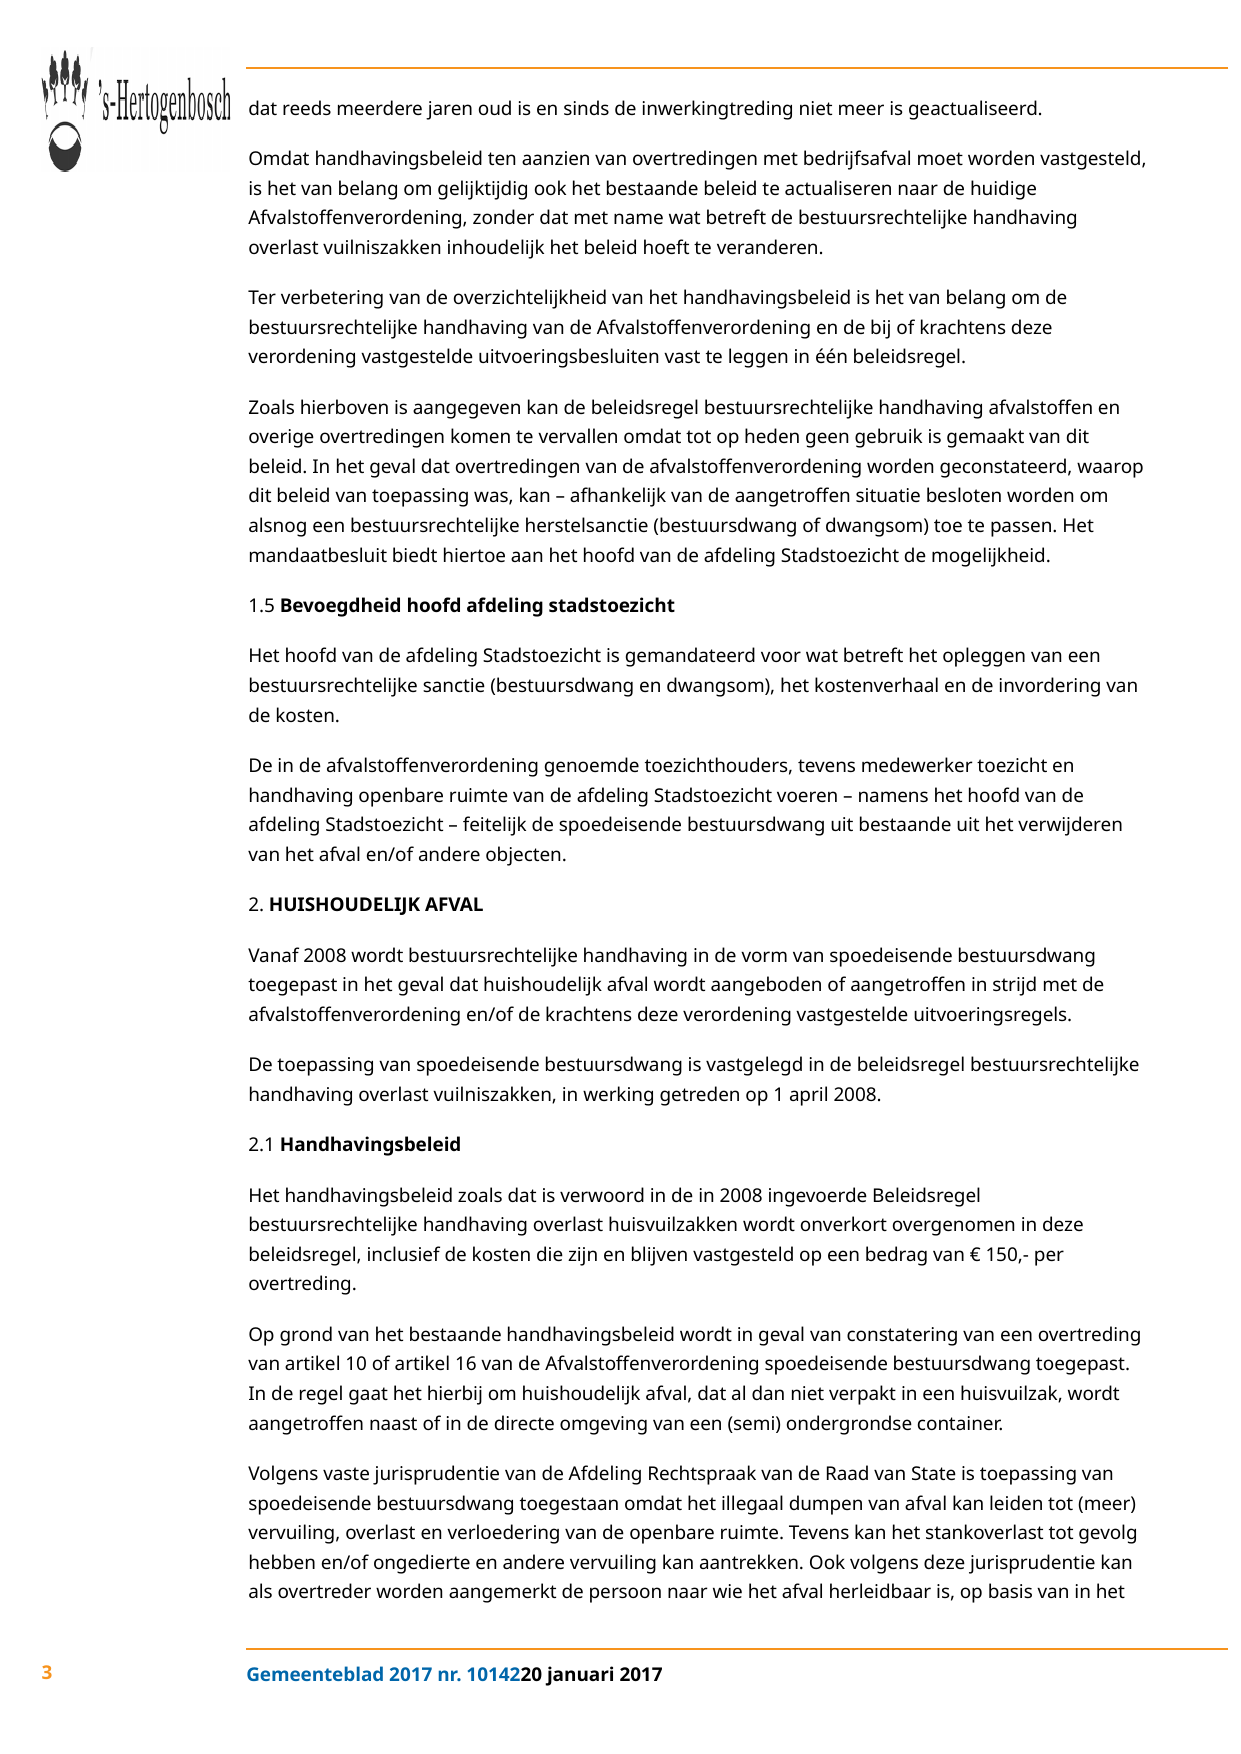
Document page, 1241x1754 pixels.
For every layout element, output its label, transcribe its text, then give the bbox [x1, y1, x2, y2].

text 2.1 Handhavingsbeleid [248, 1131, 1152, 1157]
text Het hoofd van de afdeling Stadstoezicht is gemandateerd voor wat betreft het opleggen van een bestuursrechtelijke sanctie (bestuursdwang en dwangsom), het kostenverhaal en de invordering van de kosten. [248, 643, 1152, 728]
text De toepassing van spoedeisende bestuursdwang is vastgelegd in de beleidsregel bestuursrechtelijke handhaving overlast vuilniszakken, in werking getreden op 1 april 2008. [248, 1051, 1152, 1107]
text Het handhavingsbeleid zoals dat is verwoord in de in 2008 ingevoerde Beleidsregel bestuursrechtelijke handhaving overlast huisvuilzakken wordt onverkort overgenomen in deze beleidsregel, inclusief de kosten die zijn en blijven vastgesteld op een bedrag van € 150,- per overtreding. [248, 1182, 1152, 1296]
text 1.5 Bevoegdheid hoofd afdeling stadstoezicht [248, 592, 1152, 618]
text De in de afvalstoffenverordening genoemde toezichthouders, tevens medewerker toezicht en handhaving openbare ruimte van de afdeling Stadstoezicht voeren – namens het hoofd van de afdeling Stadstoezicht – feitelijk de spoedeisende bestuursdwang uit bestaande uit het verwijderen van het afval en/of andere objecten. [248, 752, 1152, 867]
text Omdat handhavingsbeleid ten aanzien van overtredingen met bedrijfsafval moet worden vastgesteld, is het van belang om gelijktijdig ook het bestaande beleid te actualiseren naar de huidige Afvalstoffenverordening, zonder dat met name wat betreft de bestuursrechtelijke handhaving overlast vuilniszakken inhoudelijk het beleid hoeft te veranderen. [248, 145, 1152, 260]
text Volgens vaste jurisprudentie van de Afdeling Rechtspraak van de Raad van State is toepassing van spoedeisende bestuursdwang toegestaan omdat het illegaal dumpen van afval kan leiden tot (meer) vervuiling, overlast en verloedering van de openbare ruimte. Tevens kan het stankoverlast tot gevolg hebben en/of ongedierte en andere vervuiling kan aantrekken. Ook volgens deze jurisprudentie kan als overtreder worden aangemerkt de persoon naar wie het afval herleidbaar is, op basis van in het [248, 1460, 1152, 1604]
text Ter verbetering van de overzichtelijkheid van het handhavingsbeleid is het van belang om de bestuursrechtelijke handhaving van de Afvalstoffenverordening en de bij of krachtens deze verordening vastgestelde uitvoeringsbesluiten vast te leggen in één beleidsregel. [248, 284, 1152, 369]
text dat reeds meerdere jaren oud is en sinds de inwerkingtreding niet meer is geactualiseerd. [248, 95, 1152, 121]
text Vanaf 2008 wordt bestuursrechtelijke handhaving in de vorm van spoedeisende bestuursdwang toegepast in het geval dat huishoudelijk afval wordt aangeboden of aangetroffen in strijd met de afvalstoffenverordening en/of de krachtens deze verordening vastgestelde uitvoeringsregels. [248, 942, 1152, 1027]
picture [41, 47, 231, 172]
text Zoals hierboven is aangegeven kan de beleidsregel bestuursrechtelijke handhaving afvalstoffen en overige overtredingen komen te vervallen omdat tot op heden geen gebruik is gemaakt van dit beleid. In het geval dat overtredingen van de afvalstoffenverordening worden geconstateerd, waarop dit beleid van toepassing was, kan – afhankelijk van de aangetroffen situatie besloten worden om alsnog een bestuursrechtelijke herstelsanctie (bestuursdwang of dwangsom) toe te passen. Het mandaatbesluit biedt hiertoe aan het hoofd van de afdeling Stadstoezicht de mogelijkheid. [248, 394, 1152, 568]
text Op grond van het bestaande handhavingsbeleid wordt in geval van constatering van een overtreding van artikel 10 of artikel 16 van de Afvalstoffenverordening spoedeisende bestuursdwang toegepast. In de regel gaat het hierbij om huishoudelijk afval, dat al dan niet verpakt in een huisvuilzak, wordt aangetroffen naast of in de directe omgeving van een (semi) ondergrondse container. [248, 1321, 1152, 1436]
text 2. HUISHOUDELIJK AFVAL [248, 891, 1152, 917]
